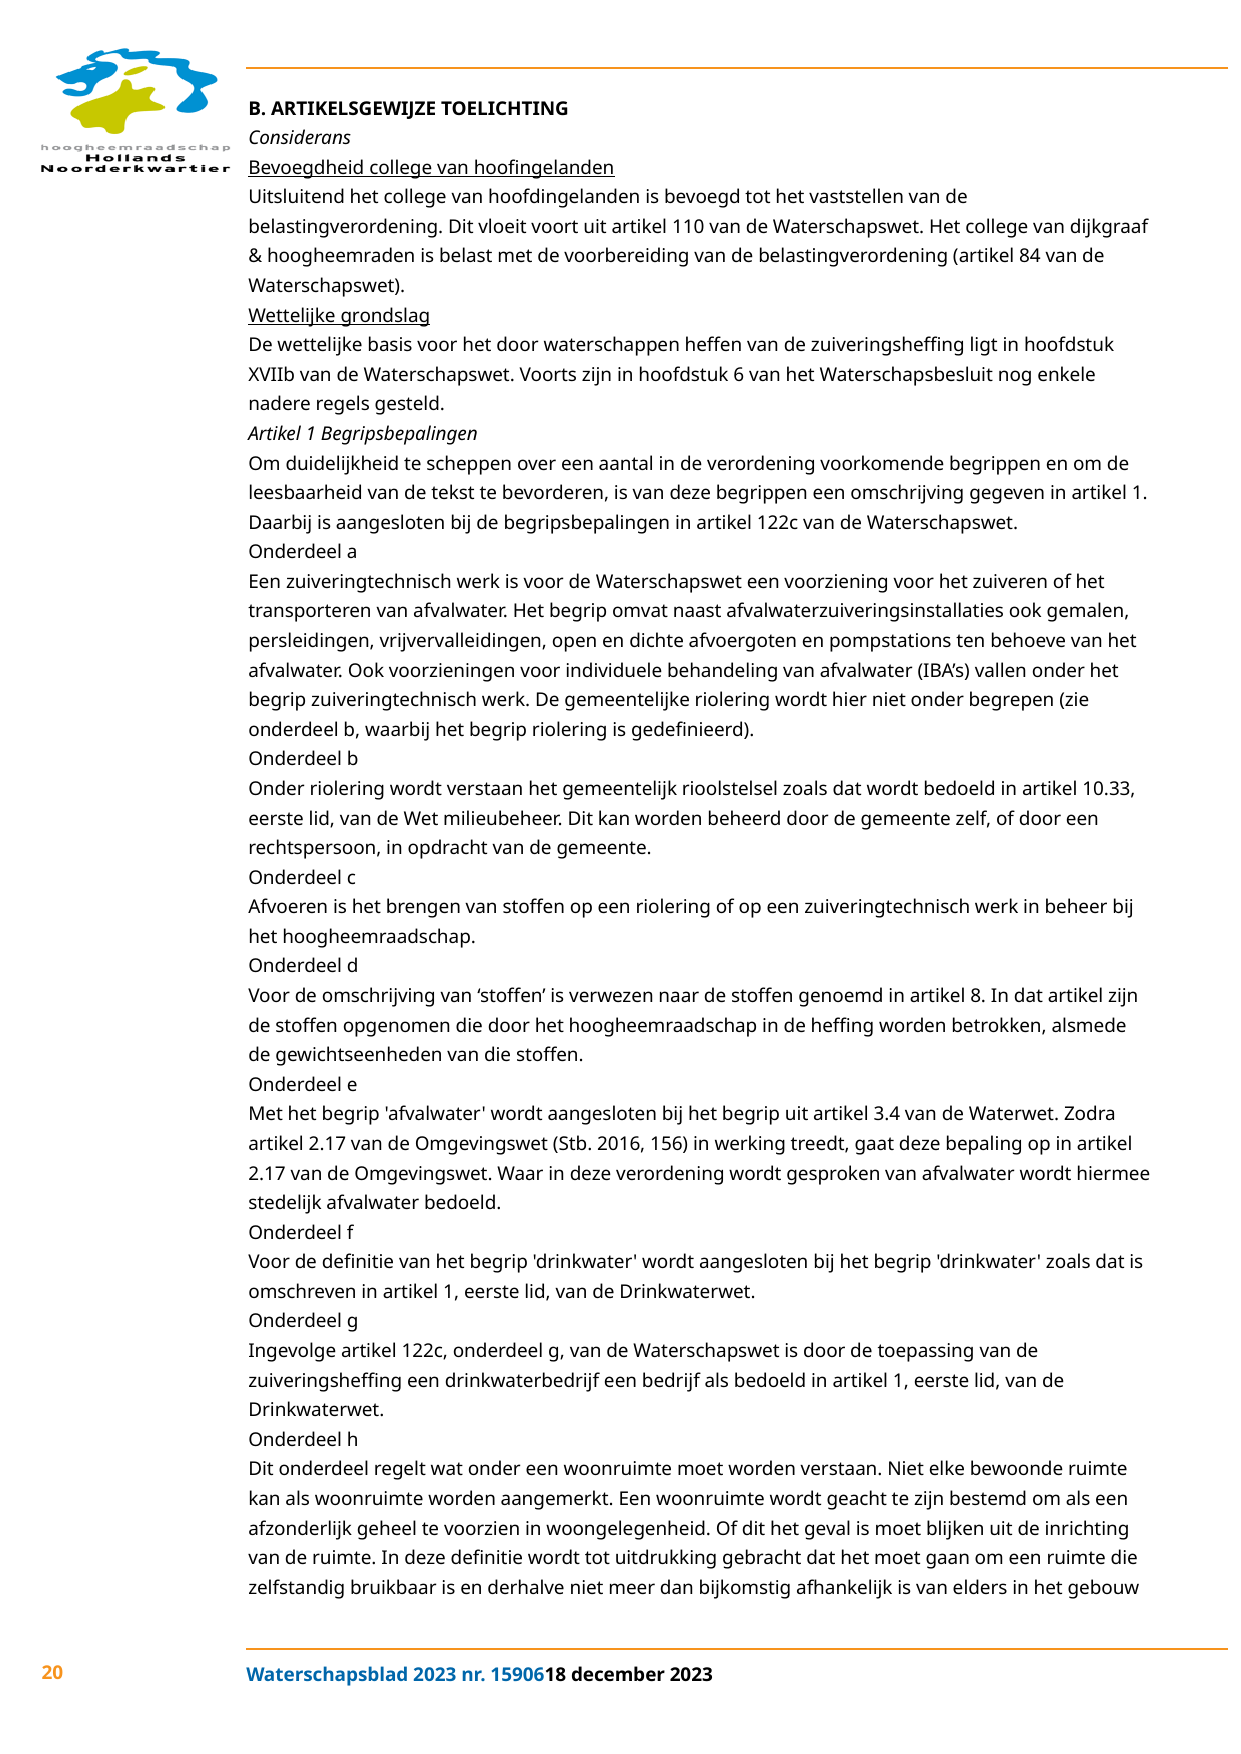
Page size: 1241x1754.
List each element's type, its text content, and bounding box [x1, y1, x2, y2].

text Artikel 1 Begripsbepalingen [248, 420, 1152, 446]
text Onderdeel b [248, 746, 1152, 771]
text Afvoeren is het brengen van stoffen op een riolering of op een zuiveringtechnisch werk in beheer bij het hoogheemraadschap. [248, 893, 1152, 949]
text De wettelijke basis voor het door waterschappen heffen van de zuiveringsheffing ligt in hoofdstuk XVIIb van de Waterschapswet. Voorts zijn in hoofdstuk 6 van het Waterschapsbesluit nog enkele nadere regels gesteld. [248, 331, 1152, 416]
text Onderdeel h [248, 1426, 1152, 1452]
text Considerans [248, 124, 1152, 150]
text Voor de definitie van het begrip 'drinkwater' wordt aangesloten bij het begrip 'drinkwater' zoals dat is omschreven in artikel 1, eerste lid, van de Drinkwaterwet. [248, 1248, 1152, 1304]
text B. ARTIKELSGEWIJZE TOELICHTING [248, 95, 1152, 121]
text Onderdeel c [248, 864, 1152, 890]
text Onderdeel a [248, 538, 1152, 564]
text Dit onderdeel regelt wat onder een woonruimte moet worden verstaan. Niet elke bewoonde ruimte kan als woonruimte worden aangemerkt. Een woonruimte wordt geacht te zijn bestemd om als een afzonderlijk geheel te voorzien in woongelegenheid. Of dit het geval is moet blijken uit de inrichting van de ruimte. In deze definitie wordt tot uitdrukking gebracht dat het moet gaan om een ruimte die zelfstandig bruikbaar is en derhalve niet meer dan bijkomstig afhankelijk is van elders in het gebouw [248, 1456, 1152, 1600]
text Een zuiveringtechnisch werk is voor de Waterschapswet een voorziening voor het zuiveren of het transporteren van afvalwater. Het begrip omvat naast afvalwaterzuiveringsinstallaties ook gemalen, persleidingen, vrijvervalleidingen, open en dichte afvoergoten en pompstations ten behoeve van het afvalwater. Ook voorzieningen voor individuele behandeling van afvalwater (IBA’s) vallen onder het begrip zuiveringtechnisch werk. De gemeentelijke riolering wordt hier niet onder begrepen (zie onderdeel b, waarbij het begrip riolering is gedefinieerd). [248, 568, 1152, 742]
text Onderdeel d [248, 953, 1152, 978]
text Onder riolering wordt verstaan het gemeentelijk rioolstelsel zoals dat wordt bedoeld in artikel 10.33, eerste lid, van de Wet milieubeheer. Dit kan worden beheerd door de gemeente zelf, of door een rechtspersoon, in opdracht van de gemeente. [248, 775, 1152, 860]
picture [41, 47, 231, 172]
text Met het begrip 'afvalwater' wordt aangesloten bij het begrip uit artikel 3.4 van de Waterwet. Zodra artikel 2.17 van de Omgevingswet (Stb. 2016, 156) in werking treedt, gaat deze bepaling op in artikel 2.17 van de Omgevingswet. Waar in deze verordening wordt gesproken van afvalwater wordt hiermee stedelijk afvalwater bedoeld. [248, 1101, 1152, 1215]
text Wettelijke grondslag [248, 302, 1152, 328]
text Onderdeel g [248, 1308, 1152, 1333]
text Voor de omschrijving van ‘stoffen’ is verwezen naar de stoffen genoemd in artikel 8. In dat artikel zijn de stoffen opgenomen die door het hoogheemraadschap in de heffing worden betrokken, alsmede de gewichtseenheden van die stoffen. [248, 982, 1152, 1067]
text Uitsluitend het college van hoofdingelanden is bevoegd tot het vaststellen van de belastingverordening. Dit vloeit voort uit artikel 110 van de Waterschapswet. Het college van dijkgraaf & hoogheemraden is belast met de voorbereiding van de belastingverordening (artikel 84 van de Waterschapswet). [248, 183, 1152, 298]
text Onderdeel e [248, 1071, 1152, 1097]
text Bevoegdheid college van hoofingelanden [248, 154, 1152, 180]
text Ingevolge artikel 122c, onderdeel g, van de Waterschapswet is door de toepassing van de zuiveringsheffing een drinkwaterbedrijf een bedrijf als bedoeld in artikel 1, eerste lid, van de Drinkwaterwet. [248, 1337, 1152, 1422]
text Onderdeel f [248, 1219, 1152, 1245]
text Om duidelijkheid te scheppen over een aantal in de verordening voorkomende begrippen en om de leesbaarheid van de tekst te bevorderen, is van deze begrippen een omschrijving gegeven in artikel 1. Daarbij is aangesloten bij de begripsbepalingen in artikel 122c van de Waterschapswet. [248, 450, 1152, 535]
